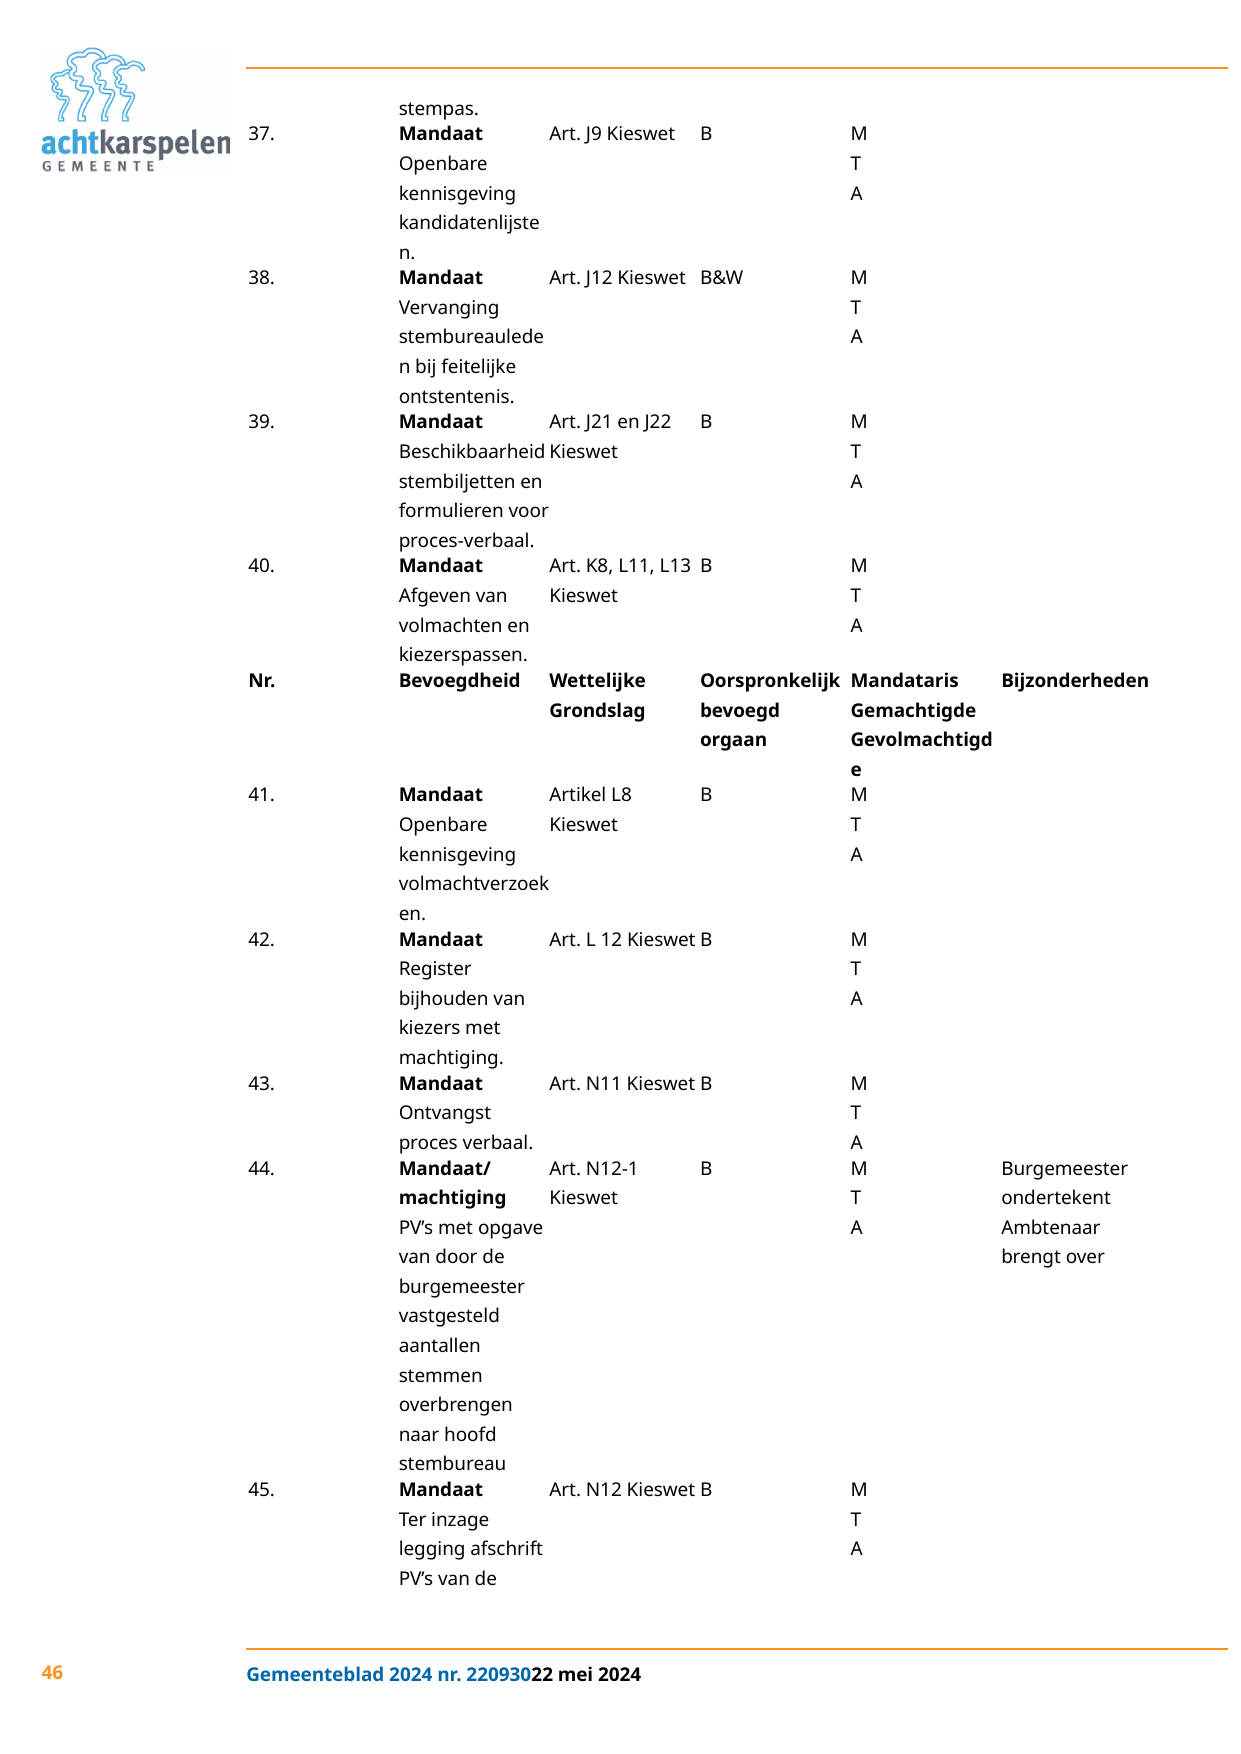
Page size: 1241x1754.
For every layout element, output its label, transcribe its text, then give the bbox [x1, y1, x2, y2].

table_cell [1001, 95, 1152, 121]
table_cell [850, 95, 1001, 121]
table_cell 43. [248, 1070, 398, 1155]
table_cell B [700, 553, 850, 667]
table_cell 44. [248, 1155, 398, 1476]
table_cell 38. [248, 265, 398, 409]
table_cell [1001, 553, 1152, 667]
table_cell B [700, 121, 850, 264]
table_cell Burgemeester ondertekent Ambtenaar brengt over [1001, 1155, 1152, 1476]
table_cell 41. [248, 782, 398, 926]
table_cell Mandaat/machtiging PV’s met opgave van door de burgemeester vastgesteld aantallen stemmen overbrengen naar hoofd stembureau [399, 1155, 549, 1476]
table_cell B [700, 926, 850, 1070]
table_cell M T A [850, 121, 1001, 264]
table_cell M T A [850, 926, 1001, 1070]
table_cell [1001, 782, 1152, 926]
table_cell Wettelijke Grondslag [549, 667, 700, 782]
table_cell [1001, 1476, 1152, 1591]
table_cell [1001, 121, 1152, 264]
table_cell Artikel L8 Kieswet [549, 782, 700, 926]
table_cell Oorspronkelijk bevoegd orgaan [700, 667, 850, 782]
table_cell [1001, 265, 1152, 409]
table_cell 37. [248, 121, 398, 264]
table_cell B [700, 1070, 850, 1155]
table_cell B [700, 409, 850, 553]
table_cell B&W [700, 265, 850, 409]
table_cell Mandaat Register bijhouden van kiezers met machtiging. [399, 926, 549, 1070]
table_cell 40. [248, 553, 398, 667]
table_cell [1001, 409, 1152, 553]
table_cell stempas. [399, 95, 549, 121]
table_cell [549, 95, 700, 121]
table_cell Art. L 12 Kieswet [549, 926, 700, 1070]
table_cell Bevoegdheid [399, 667, 549, 782]
table_cell Art. J12 Kieswet [549, 265, 700, 409]
table_cell B [700, 1155, 850, 1476]
table_cell 45. [248, 1476, 398, 1591]
table_cell M T A [850, 782, 1001, 926]
table_cell M T A [850, 409, 1001, 553]
table_cell Art. J9 Kieswet [549, 121, 700, 264]
table_cell B [700, 1476, 850, 1591]
table_cell Art. N11 Kieswet [549, 1070, 700, 1155]
table_cell 39. [248, 409, 398, 553]
table_cell [1001, 926, 1152, 1070]
picture [41, 47, 231, 172]
table_cell Art. N12 Kieswet [549, 1476, 700, 1591]
table_cell 42. [248, 926, 398, 1070]
table_cell [700, 95, 850, 121]
table_cell Bijzonderheden [1001, 667, 1152, 782]
table_cell B [700, 782, 850, 926]
table_cell Nr. [248, 667, 398, 782]
table_cell M T A [850, 553, 1001, 667]
table_cell [248, 95, 398, 121]
table_cell Art. N12-1 Kieswet [549, 1155, 700, 1476]
table_cell M T A [850, 1476, 1001, 1591]
table_cell Art. K8, L11, L13 Kieswet [549, 553, 700, 667]
table_cell Mandaat Beschikbaarheid stembiljetten en formulieren voor proces-verbaal. [399, 409, 549, 553]
table_cell Mandaat Openbare kennisgeving kandidatenlijsten. [399, 121, 549, 264]
table_cell M T A [850, 265, 1001, 409]
table_cell [1001, 1070, 1152, 1155]
table_cell Art. J21 en J22 Kieswet [549, 409, 700, 553]
table_cell Mandaat Ter inzage legging afschrift PV’s van de [399, 1476, 549, 1591]
table_cell Mandaat Afgeven van volmachten en kiezerspassen. [399, 553, 549, 667]
table_cell Mandataris Gemachtigde Gevolmachtigde [850, 667, 1001, 782]
table_cell Mandaat Ontvangst proces verbaal. [399, 1070, 549, 1155]
table_cell Mandaat Vervanging stembureauleden bij feitelijke ontstentenis. [399, 265, 549, 409]
table_cell M T A [850, 1070, 1001, 1155]
table_cell Mandaat Openbare kennisgeving volmachtverzoeken. [399, 782, 549, 926]
table_cell M T A [850, 1155, 1001, 1476]
